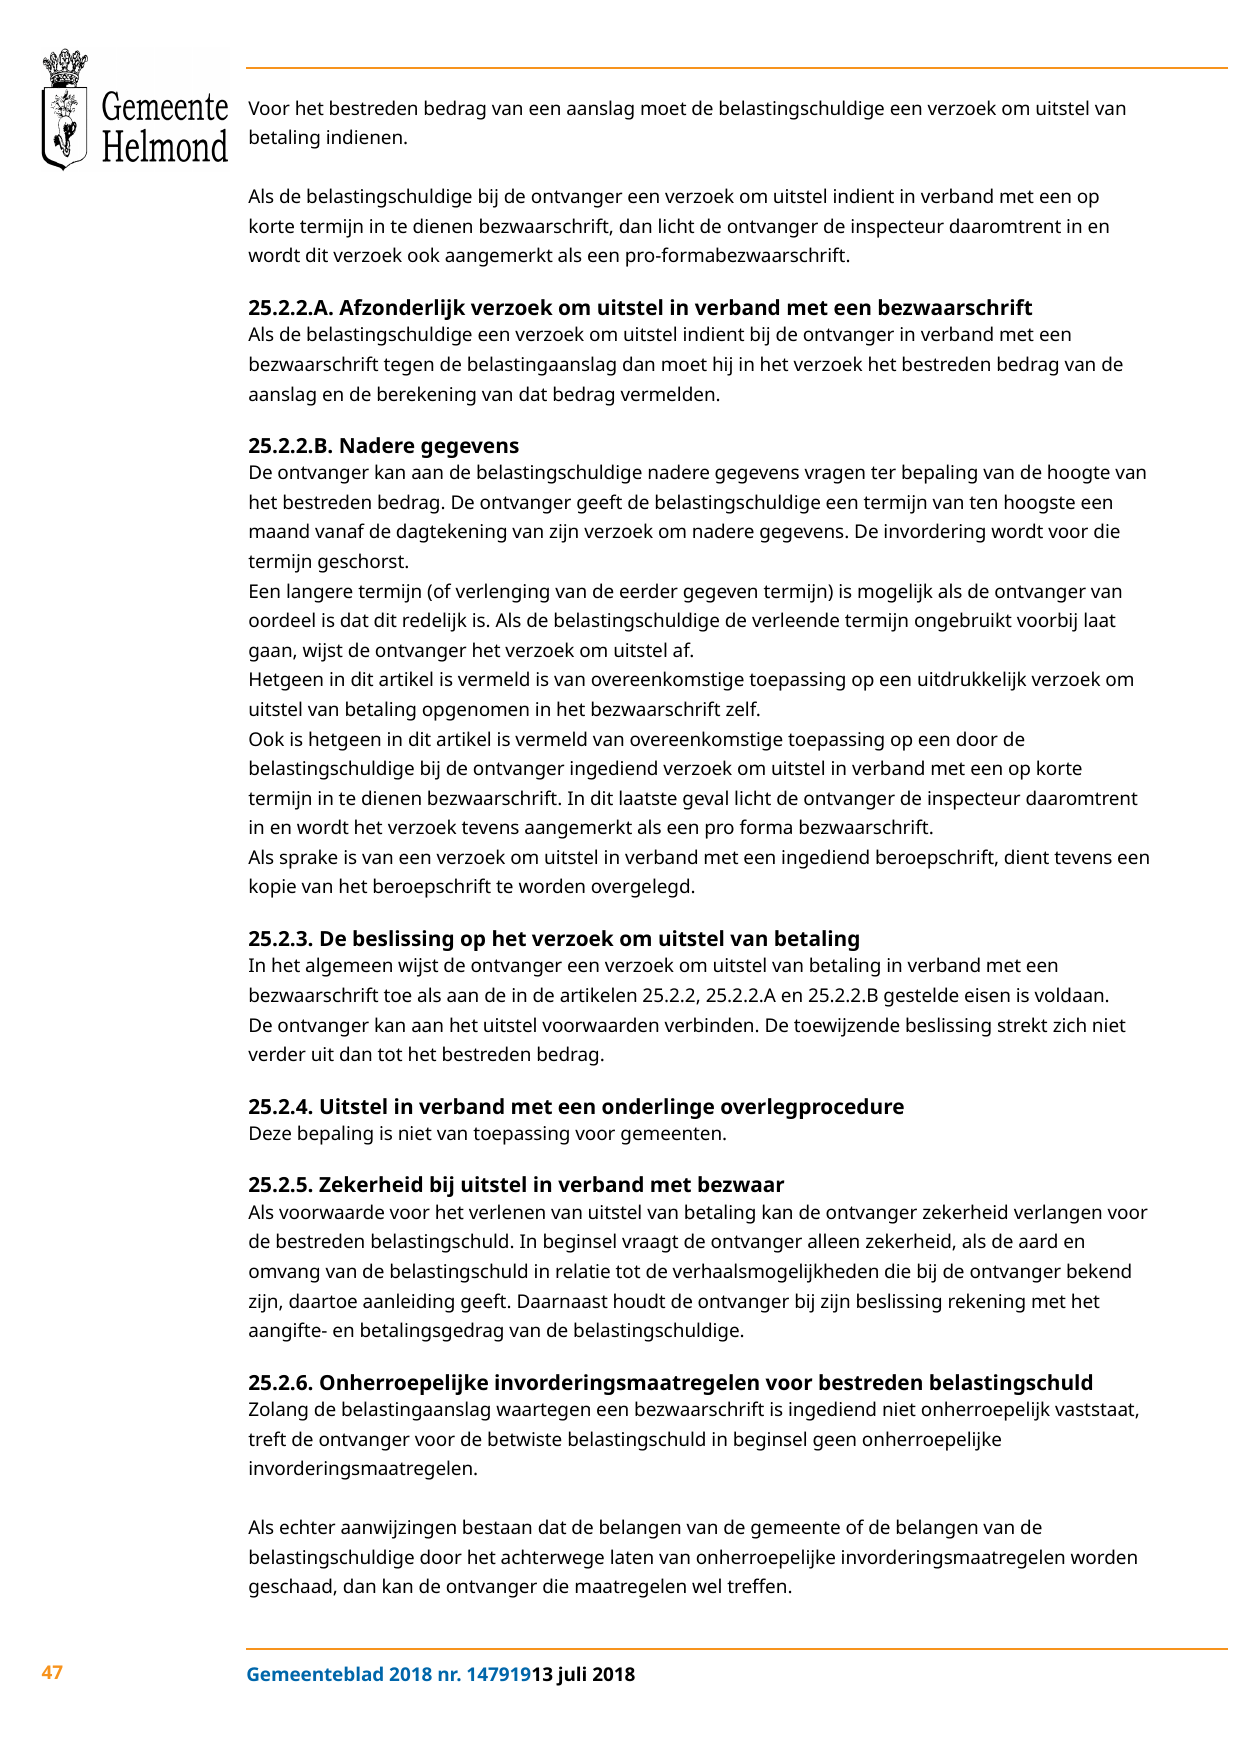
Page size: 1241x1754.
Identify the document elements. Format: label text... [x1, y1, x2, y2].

text Een langere termijn (of verlenging van de eerder gegeven termijn) is mogelijk als de ontvanger van oordeel is dat dit redelijk is. Als de belastingschuldige de verleende termijn ongebruikt voorbij laat gaan, wijst de ontvanger het verzoek om uitstel af. [248, 578, 1152, 663]
text In het algemeen wijst de ontvanger een verzoek om uitstel van betaling in verband met een bezwaarschrift toe als aan de in de artikelen 25.2.2, 25.2.2.A en 25.2.2.B gestelde eisen is voldaan. [248, 953, 1152, 1008]
picture [41, 47, 231, 172]
text Als sprake is van een verzoek om uitstel in verband met een ingediend beroepschrift, dient tevens een kopie van het beroepschrift te worden overgelegd. [248, 844, 1152, 899]
text 25.2.3. De beslissing op het verzoek om uitstel van betaling [248, 924, 1152, 953]
text Als de belastingschuldige bij de ontvanger een verzoek om uitstel indient in verband met een op korte termijn in te dienen bezwaarschrift, dan licht de ontvanger de inspecteur daaromtrent in en wordt dit verzoek ook aangemerkt als een pro-formabezwaarschrift. [248, 183, 1152, 268]
text 25.2.2.B. Nadere gegevens [248, 431, 1152, 459]
text 25.2.5. Zekerheid bij uitstel in verband met bezwaar [248, 1171, 1152, 1199]
text De ontvanger kan aan de belastingschuldige nadere gegevens vragen ter bepaling van de hoogte van het bestreden bedrag. De ontvanger geeft de belastingschuldige een termijn van ten hoogste een maand vanaf de dagtekening van zijn verzoek om nadere gegevens. De invordering wordt voor die termijn geschorst. [248, 459, 1152, 574]
text Voor het bestreden bedrag van een aanslag moet de belastingschuldige een verzoek om uitstel van betaling indienen. [248, 95, 1152, 150]
text Deze bepaling is niet van toepassing voor gemeenten. [248, 1120, 1152, 1146]
text 25.2.6. Onherroepelijke invorderingsmaatregelen voor bestreden belastingschuld [248, 1368, 1152, 1396]
text De ontvanger kan aan het uitstel voorwaarden verbinden. De toewijzende beslissing strekt zich niet verder uit dan tot het bestreden bedrag. [248, 1012, 1152, 1067]
text 25.2.4. Uitstel in verband met een onderlinge overlegprocedure [248, 1092, 1152, 1120]
text Zolang de belastingaanslag waartegen een bezwaarschrift is ingediend niet onherroepelijk vaststaat, treft de ontvanger voor de betwiste belastingschuld in beginsel geen onherroepelijke invorderingsmaatregelen. [248, 1396, 1152, 1481]
text Als de belastingschuldige een verzoek om uitstel indient bij de ontvanger in verband met een bezwaarschrift tegen de belastingaanslag dan moet hij in het verzoek het bestreden bedrag van de aanslag en de berekening van dat bedrag vermelden. [248, 322, 1152, 406]
text Hetgeen in dit artikel is vermeld is van overeenkomstige toepassing op een uitdrukkelijk verzoek om uitstel van betaling opgenomen in het bezwaarschrift zelf. [248, 667, 1152, 722]
text Als echter aanwijzingen bestaan dat de belangen van de gemeente of de belangen van de belastingschuldige door het achterwege laten van onherroepelijke invorderingsmaatregelen worden geschaad, dan kan de ontvanger die maatregelen wel treffen. [248, 1514, 1152, 1599]
text Ook is hetgeen in dit artikel is vermeld van overeenkomstige toepassing op een door de belastingschuldige bij de ontvanger ingediend verzoek om uitstel in verband met een op korte termijn in te dienen bezwaarschrift. In dit laatste geval licht de ontvanger de inspecteur daaromtrent in en wordt het verzoek tevens aangemerkt als een pro forma bezwaarschrift. [248, 726, 1152, 840]
text Als voorwaarde voor het verlenen van uitstel van betaling kan de ontvanger zekerheid verlangen voor de bestreden belastingschuld. In beginsel vraagt de ontvanger alleen zekerheid, als de aard en omvang van de belastingschuld in relatie tot de verhaalsmogelijkheden die bij de ontvanger bekend zijn, daartoe aanleiding geeft. Daarnaast houdt de ontvanger bij zijn beslissing rekening met het aangifte- en betalingsgedrag van de belastingschuldige. [248, 1199, 1152, 1343]
text 25.2.2.A. Afzonderlijk verzoek om uitstel in verband met een bezwaarschrift [248, 293, 1152, 322]
